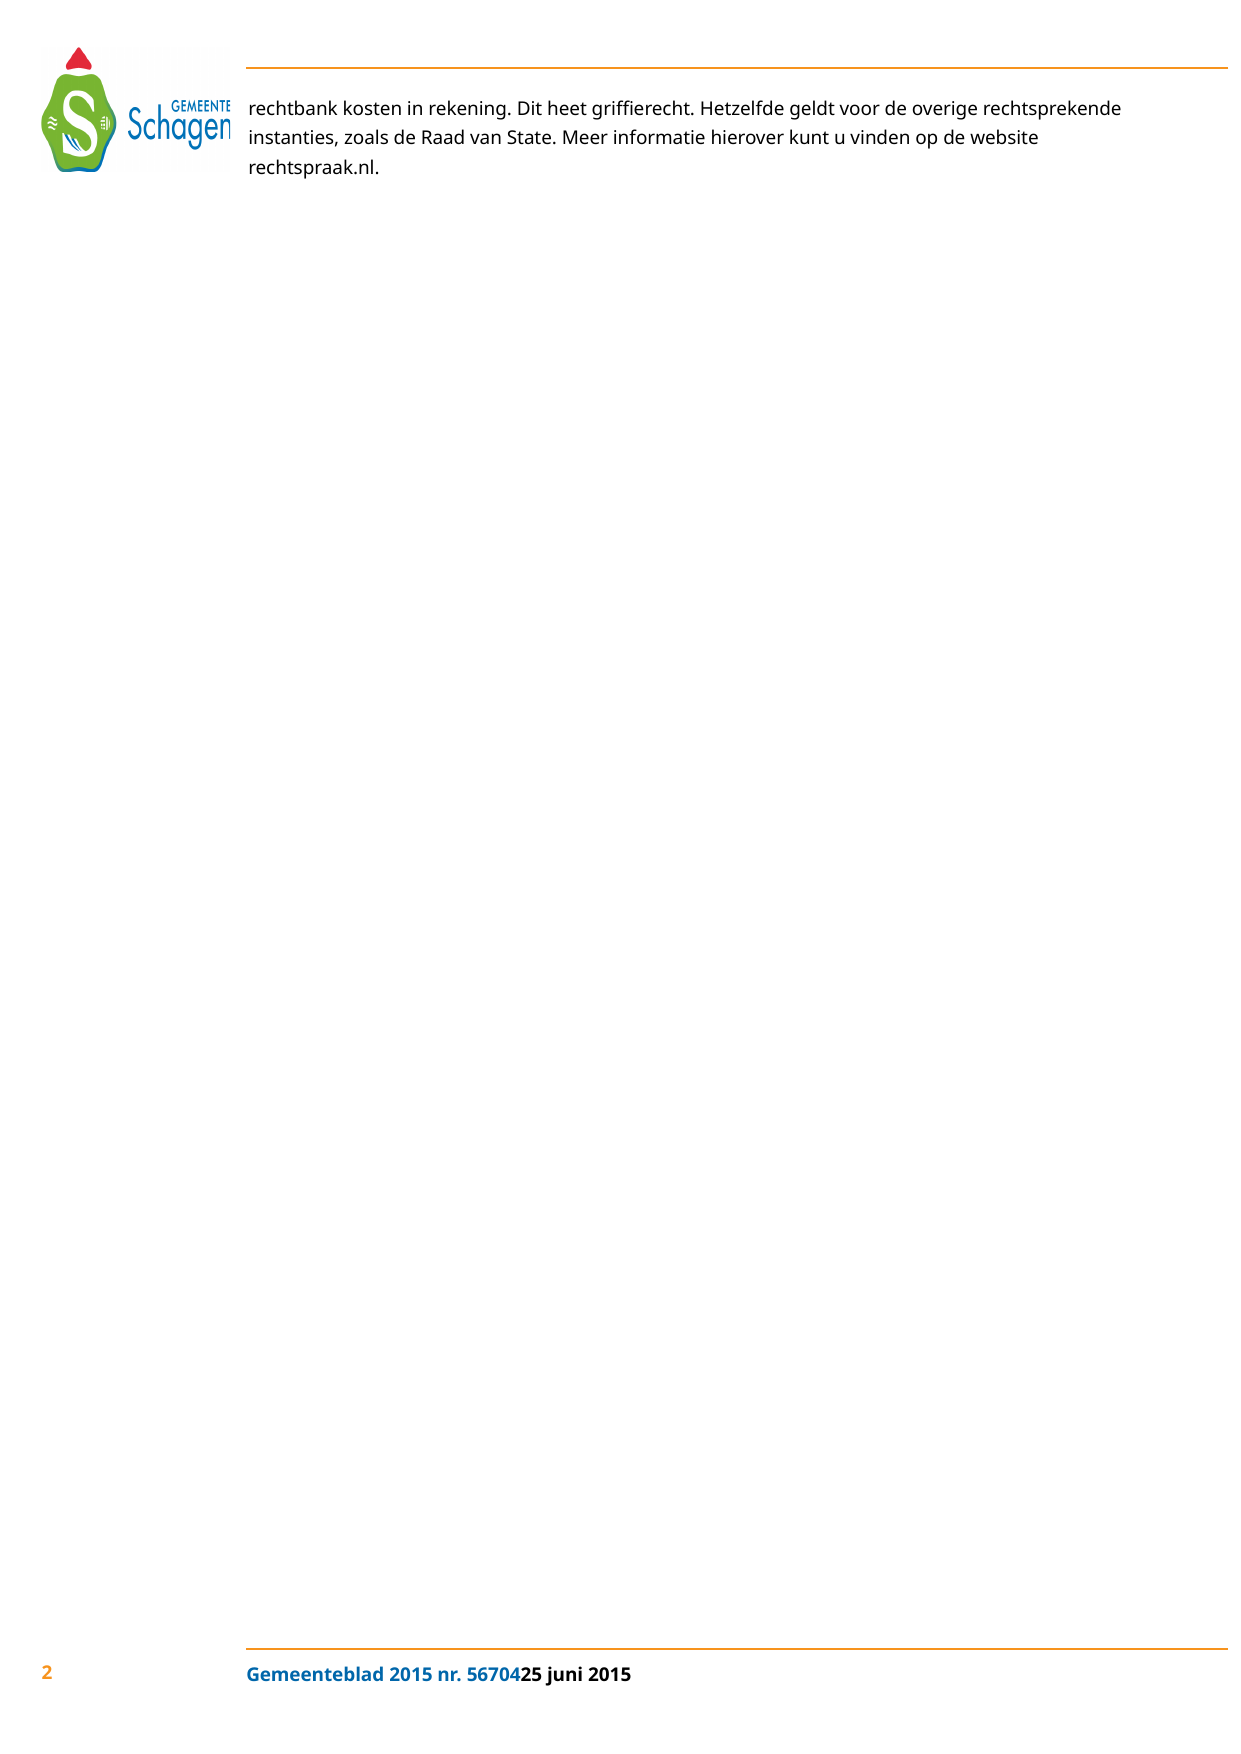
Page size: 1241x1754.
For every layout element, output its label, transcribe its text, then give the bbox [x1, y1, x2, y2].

picture [41, 47, 231, 172]
text rechtbank kosten in rekening. Dit heet griffierecht. Hetzelfde geldt voor de overige rechtsprekende instanties, zoals de Raad van State. Meer informatie hierover kunt u vinden op de website rechtspraak.nl. [248, 95, 1152, 180]
